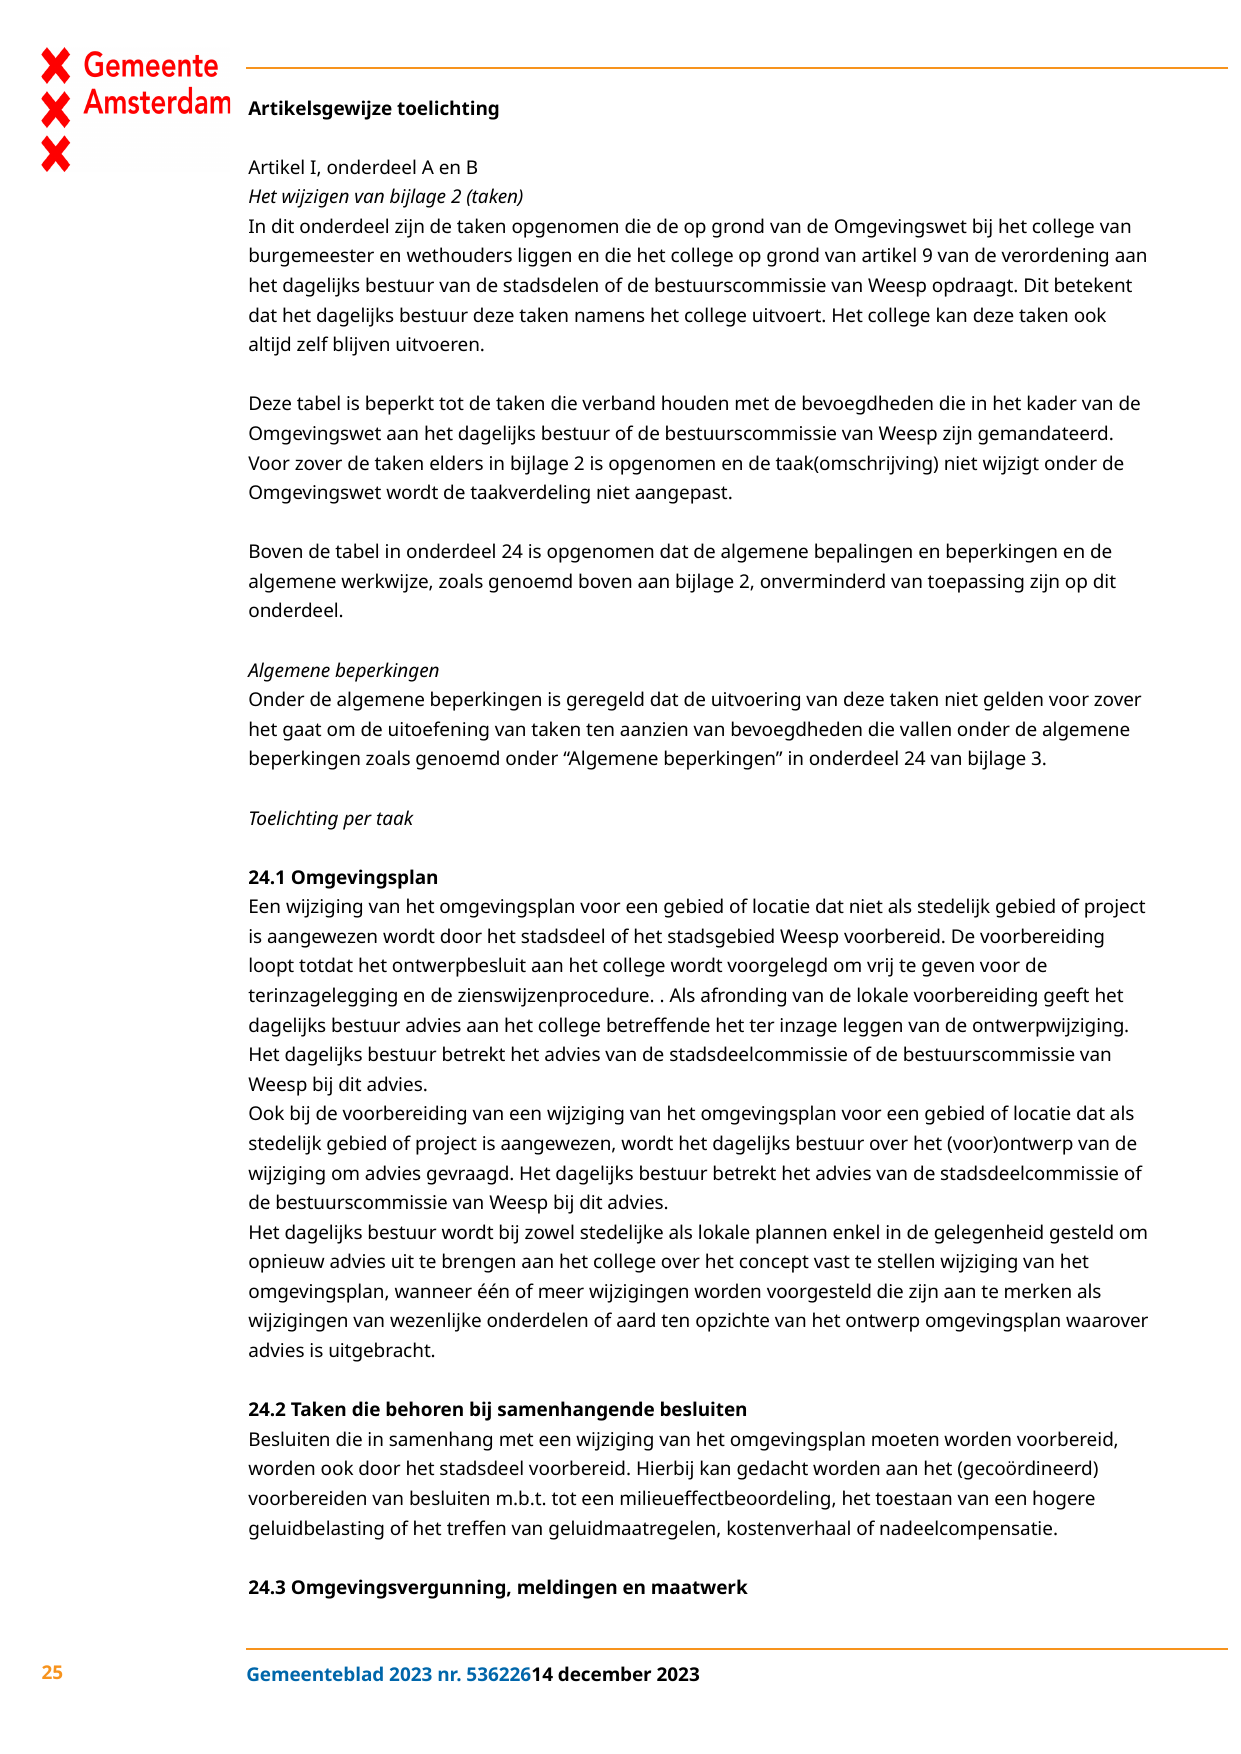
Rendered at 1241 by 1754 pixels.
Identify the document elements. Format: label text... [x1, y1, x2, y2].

text Algemene beperkingen [248, 657, 1152, 683]
text 24.1 Omgevingsplan [248, 864, 1152, 890]
picture [41, 47, 231, 172]
text Artikel I, onderdeel A en B [248, 154, 1152, 180]
text Ook bij de voorbereiding van een wijziging van het omgevingsplan voor een gebied of locatie dat als stedelijk gebied of project is aangewezen, wordt het dagelijks bestuur over het (voor)ontwerp van de wijziging om advies gevraagd. Het dagelijks bestuur betrekt het advies van de stadsdeelcommissie of de bestuurscommissie van Weesp bij dit advies. [248, 1101, 1152, 1215]
text 24.2 Taken die behoren bij samenhangende besluiten [248, 1396, 1152, 1422]
text Onder de algemene beperkingen is geregeld dat de uitvoering van deze taken niet gelden voor zover het gaat om de uitoefening van taken ten aanzien van bevoegdheden die vallen onder de algemene beperkingen zoals genoemd onder “Algemene beperkingen” in onderdeel 24 van bijlage 3. [248, 686, 1152, 771]
text 24.3 Omgevingsvergunning, meldingen en maatwerk [248, 1574, 1152, 1600]
text Het dagelijks bestuur wordt bij zowel stedelijke als lokale plannen enkel in de gelegenheid gesteld om opnieuw advies uit te brengen aan het college over het concept vast te stellen wijziging van het omgevingsplan, wanneer één of meer wijzigingen worden voorgesteld die zijn aan te merken als wijzigingen van wezenlijke onderdelen of aard ten opzichte van het ontwerp omgevingsplan waarover advies is uitgebracht. [248, 1219, 1152, 1363]
text In dit onderdeel zijn de taken opgenomen die de op grond van de Omgevingswet bij het college van burgemeester en wethouders liggen en die het college op grond van artikel 9 van de verordening aan het dagelijks bestuur van de stadsdelen of de bestuurscommissie van Weesp opdraagt. Dit betekent dat het dagelijks bestuur deze taken namens het college uitvoert. Het college kan deze taken ook altijd zelf blijven uitvoeren. [248, 213, 1152, 357]
text Boven de tabel in onderdeel 24 is opgenomen dat de algemene bepalingen en beperkingen en de algemene werkwijze, zoals genoemd boven aan bijlage 2, onverminderd van toepassing zijn op dit onderdeel. [248, 538, 1152, 623]
text Toelichting per taak [248, 805, 1152, 831]
text Artikelsgewijze toelichting [248, 95, 1152, 121]
text Deze tabel is beperkt tot de taken die verband houden met de bevoegdheden die in het kader van de Omgevingswet aan het dagelijks bestuur of de bestuurscommissie van Weesp zijn gemandateerd. Voor zover de taken elders in bijlage 2 is opgenomen en de taak(omschrijving) niet wijzigt onder de Omgevingswet wordt de taakverdeling niet aangepast. [248, 391, 1152, 505]
text Het wijzigen van bijlage 2 (taken) [248, 183, 1152, 209]
text Een wijziging van het omgevingsplan voor een gebied of locatie dat niet als stedelijk gebied of project is aangewezen wordt door het stadsdeel of het stadsgebied Weesp voorbereid. De voorbereiding loopt totdat het ontwerpbesluit aan het college wordt voorgelegd om vrij te geven voor de terinzagelegging en de zienswijzenprocedure. . Als afronding van de lokale voorbereiding geeft het dagelijks bestuur advies aan het college betreffende het ter inzage leggen van de ontwerpwijziging. Het dagelijks bestuur betrekt het advies van de stadsdeelcommissie of de bestuurscommissie van Weesp bij dit advies. [248, 893, 1152, 1097]
text Besluiten die in samenhang met een wijziging van het omgevingsplan moeten worden voorbereid, worden ook door het stadsdeel voorbereid. Hierbij kan gedacht worden aan het (gecoördineerd) voorbereiden van besluiten m.b.t. tot een milieueffectbeoordeling, het toestaan van een hogere geluidbelasting of het treffen van geluidmaatregelen, kostenverhaal of nadeelcompensatie. [248, 1426, 1152, 1541]
